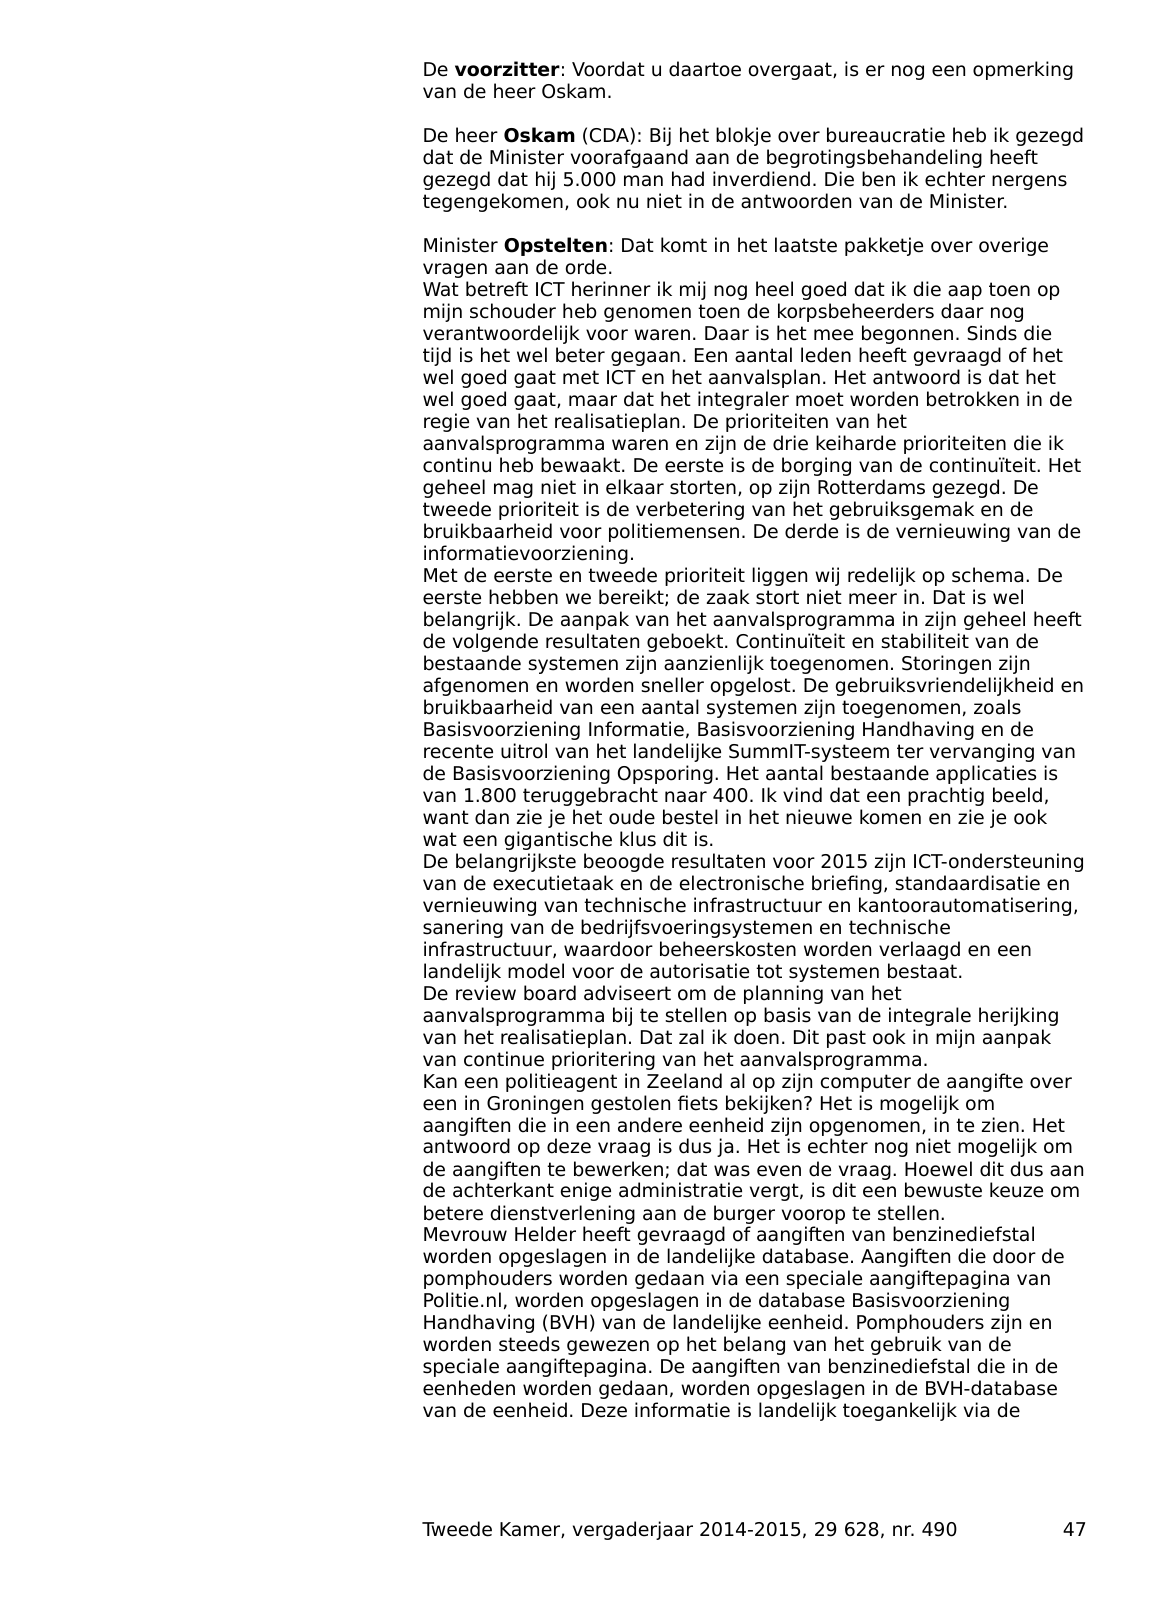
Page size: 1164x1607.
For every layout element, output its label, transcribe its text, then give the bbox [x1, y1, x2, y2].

text De belangrijkste beoogde resultaten voor 2015 zijn ICT-ondersteuning van de executietaak en de electronische briefing, standaardisatie en vernieuwing van technische infrastructuur en kantoorautomatisering, sanering van de bedrijfsvoeringsystemen en technische infrastructuur, waardoor beheerskosten worden verlaagd en een landelijk model voor de autorisatie tot systemen bestaat. [422, 851, 1087, 983]
text Met de eerste en tweede prioriteit liggen wij redelijk op schema. De eerste hebben we bereikt; de zaak stort niet meer in. Dat is wel belangrijk. De aanpak van het aanvalsprogramma in zijn geheel heeft de volgende resultaten geboekt. Continuïteit en stabiliteit van de bestaande systemen zijn aanzienlijk toegenomen. Storingen zijn afgenomen en worden sneller opgelost. De gebruiksvriendelijkheid en bruikbaarheid van een aantal systemen zijn toegenomen, zoals Basisvoorziening Informatie, Basisvoorziening Handhaving en de recente uitrol van het landelijke SummIT-systeem ter vervanging van de Basisvoorziening Opsporing. Het aantal bestaande applicaties is van 1.800 teruggebracht naar 400. Ik vind dat een prachtig beeld, want dan zie je het oude bestel in het nieuwe komen en zie je ook wat een gigantische klus dit is. [422, 565, 1087, 851]
text De voorzitter: Voordat u daartoe overgaat, is er nog een opmerking van de heer Oskam. [422, 59, 1087, 103]
text De review board adviseert om de planning van het aanvalsprogramma bij te stellen op basis van de integrale herijking van het realisatieplan. Dat zal ik doen. Dit past ook in mijn aanpak van continue prioritering van het aanvalsprogramma. [422, 983, 1087, 1071]
text Mevrouw Helder heeft gevraagd of aangiften van benzinediefstal worden opgeslagen in de landelijke database. Aangiften die door de pomphouders worden gedaan via een speciale aangiftepagina van Politie.nl, worden opgeslagen in de database Basisvoorziening Handhaving (BVH) van de landelijke eenheid. Pomphouders zijn en worden steeds gewezen op het belang van het gebruik van de speciale aangiftepagina. De aangiften van benzinediefstal die in de eenheden worden gedaan, worden opgeslagen in de BVH-database van de eenheid. Deze informatie is landelijk toegankelijk via de [422, 1224, 1087, 1422]
text Kan een politieagent in Zeeland al op zijn computer de aangifte over een in Groningen gestolen fiets bekijken? Het is mogelijk om aangiften die in een andere eenheid zijn opgenomen, in te zien. Het antwoord op deze vraag is dus ja. Het is echter nog niet mogelijk om de aangiften te bewerken; dat was even de vraag. Hoewel dit dus aan de achterkant enige administratie vergt, is dit een bewuste keuze om betere dienstverlening aan de burger voorop te stellen. [422, 1071, 1087, 1224]
text Wat betreft ICT herinner ik mij nog heel goed dat ik die aap toen op mijn schouder heb genomen toen de korpsbeheerders daar nog verantwoordelijk voor waren. Daar is het mee begonnen. Sinds die tijd is het wel beter gegaan. Een aantal leden heeft gevraagd of het wel goed gaat met ICT en het aanvalsplan. Het antwoord is dat het wel goed gaat, maar dat het integraler moet worden betrokken in de regie van het realisatieplan. De prioriteiten van het aanvalsprogramma waren en zijn de drie keiharde prioriteiten die ik continu heb bewaakt. De eerste is de borging van de continuïteit. Het geheel mag niet in elkaar storten, op zijn Rotterdams gezegd. De tweede prioriteit is de verbetering van het gebruiksgemak en de bruikbaarheid voor politiemensen. De derde is de vernieuwing van de informatievoorziening. [422, 279, 1087, 565]
text Minister Opstelten: Dat komt in het laatste pakketje over overige vragen aan de orde. [422, 235, 1087, 279]
text De heer Oskam (CDA): Bij het blokje over bureaucratie heb ik gezegd dat de Minister voorafgaand aan de begrotingsbehandeling heeft gezegd dat hij 5.000 man had inverdiend. Die ben ik echter nergens tegengekomen, ook nu niet in de antwoorden van de Minister. [422, 125, 1087, 213]
